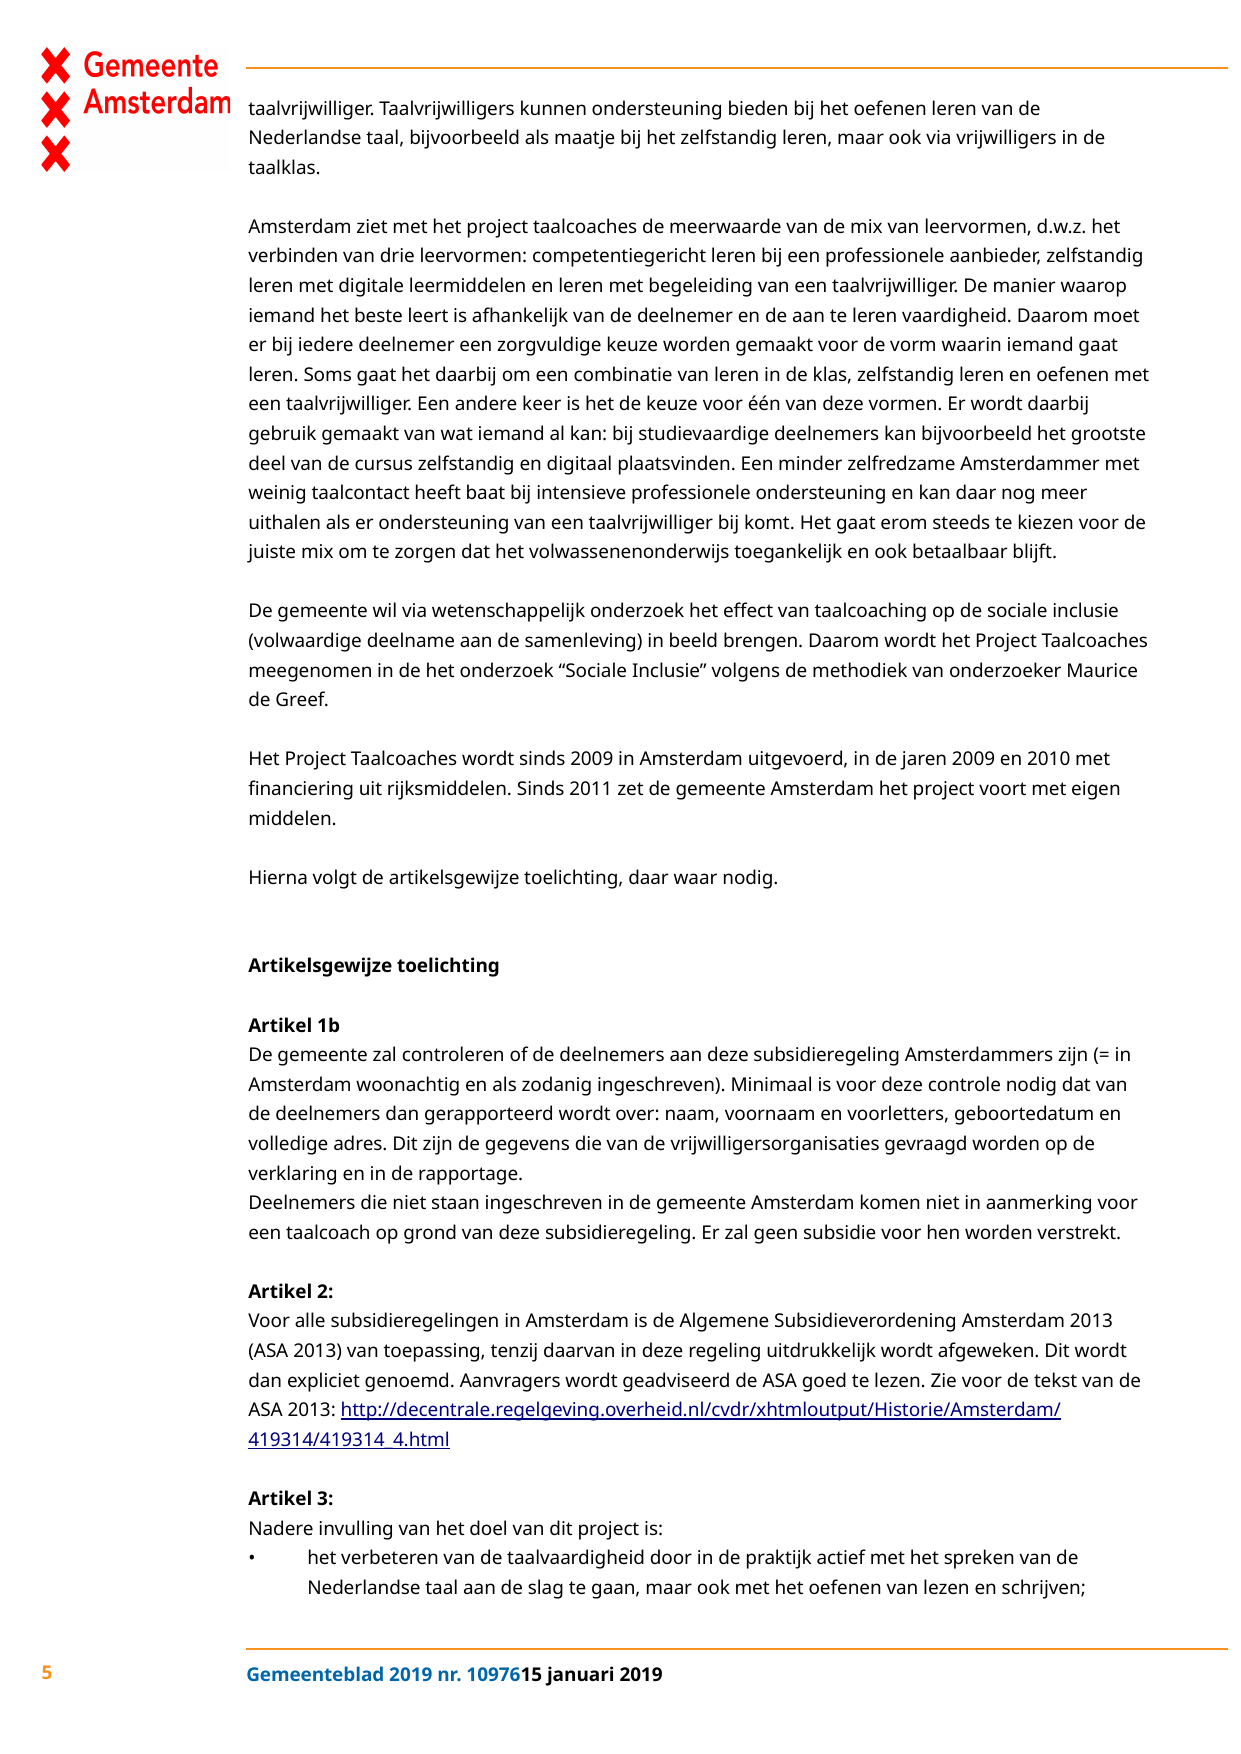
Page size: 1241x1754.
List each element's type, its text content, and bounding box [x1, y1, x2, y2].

picture [41, 47, 231, 172]
text Voor alle subsidieregelingen in Amsterdam is de Algemene Subsidieverordening Amsterdam 2013 (ASA 2013) van toepassing, tenzij daarvan in deze regeling uitdrukkelijk wordt afgeweken. Dit wordt dan expliciet genoemd. Aanvragers wordt geadviseerd de ASA goed te lezen. Zie voor de tekst van de ASA 2013: http://decentrale.regelgeving.overheid.nl/cvdr/xhtmloutput/Historie/Amsterdam/419314/419314_4.html [248, 1308, 1152, 1452]
text Artikel 1b [248, 1012, 1152, 1038]
text taalvrijwilliger. Taalvrijwilligers kunnen ondersteuning bieden bij het oefenen leren van de Nederlandse taal, bijvoorbeeld als maatje bij het zelfstandig leren, maar ook via vrijwilligers in de taalklas. [248, 95, 1152, 180]
text Amsterdam ziet met het project taalcoaches de meerwaarde van de mix van leervormen, d.w.z. het verbinden van drie leervormen: competentiegericht leren bij een professionele aanbieder, zelfstandig leren met digitale leermiddelen en leren met begeleiding van een taalvrijwilliger. De manier waarop iemand het beste leert is afhankelijk van de deelnemer en de aan te leren vaardigheid. Daarom moet er bij iedere deelnemer een zorgvuldige keuze worden gemaakt voor de vorm waarin iemand gaat leren. Soms gaat het daarbij om een combinatie van leren in de klas, zelfstandig leren en oefenen met een taalvrijwilliger. Een andere keer is het de keuze voor één van deze vormen. Er wordt daarbij gebruik gemaakt van wat iemand al kan: bij studievaardige deelnemers kan bijvoorbeeld het grootste deel van de cursus zelfstandig en digitaal plaatsvinden. Een minder zelfredzame Amsterdammer met weinig taalcontact heeft baat bij intensieve professionele ondersteuning en kan daar nog meer uithalen als er ondersteuning van een taalvrijwilliger bij komt. Het gaat erom steeds te kiezen voor de juiste mix om te zorgen dat het volwassenenonderwijs toegankelijk en ook betaalbaar blijft. [248, 213, 1152, 564]
text Nadere invulling van het doel van dit project is: [248, 1515, 1152, 1541]
text Het Project Taalcoaches wordt sinds 2009 in Amsterdam uitgevoerd, in de jaren 2009 en 2010 met financiering uit rijksmiddelen. Sinds 2011 zet de gemeente Amsterdam het project voort met eigen middelen. [248, 746, 1152, 831]
text Deelnemers die niet staan ingeschreven in de gemeente Amsterdam komen niet in aanmerking voor een taalcoach op grond van deze subsidieregeling. Er zal geen subsidie voor hen worden verstrekt. [248, 1189, 1152, 1245]
text Artikel 3: [248, 1485, 1152, 1511]
list het verbeteren van de taalvaardigheid door in de praktijk actief met het spreken van de Nederlandse taal aan de slag te gaan, maar ook met het oefenen van lezen en schrijven; [248, 1544, 1152, 1600]
text De gemeente zal controleren of de deelnemers aan deze subsidieregeling Amsterdammers zijn (= in Amsterdam woonachtig en als zodanig ingeschreven). Minimaal is voor deze controle nodig dat van de deelnemers dan gerapporteerd wordt over: naam, voornaam en voorletters, geboortedatum en volledige adres. Dit zijn de gegevens die van de vrijwilligersorganisaties gevraagd worden op de verklaring en in de rapportage. [248, 1041, 1152, 1186]
text Artikelsgewijze toelichting [248, 953, 1152, 978]
text Hierna volgt de artikelsgewijze toelichting, daar waar nodig. [248, 864, 1152, 890]
text De gemeente wil via wetenschappelijk onderzoek het effect van taalcoaching op de sociale inclusie (volwaardige deelname aan de samenleving) in beeld brengen. Daarom wordt het Project Taalcoaches meegenomen in de het onderzoek “Sociale Inclusie” volgens de methodiek van onderzoeker Maurice de Greef. [248, 598, 1152, 712]
text Artikel 2: [248, 1278, 1152, 1304]
